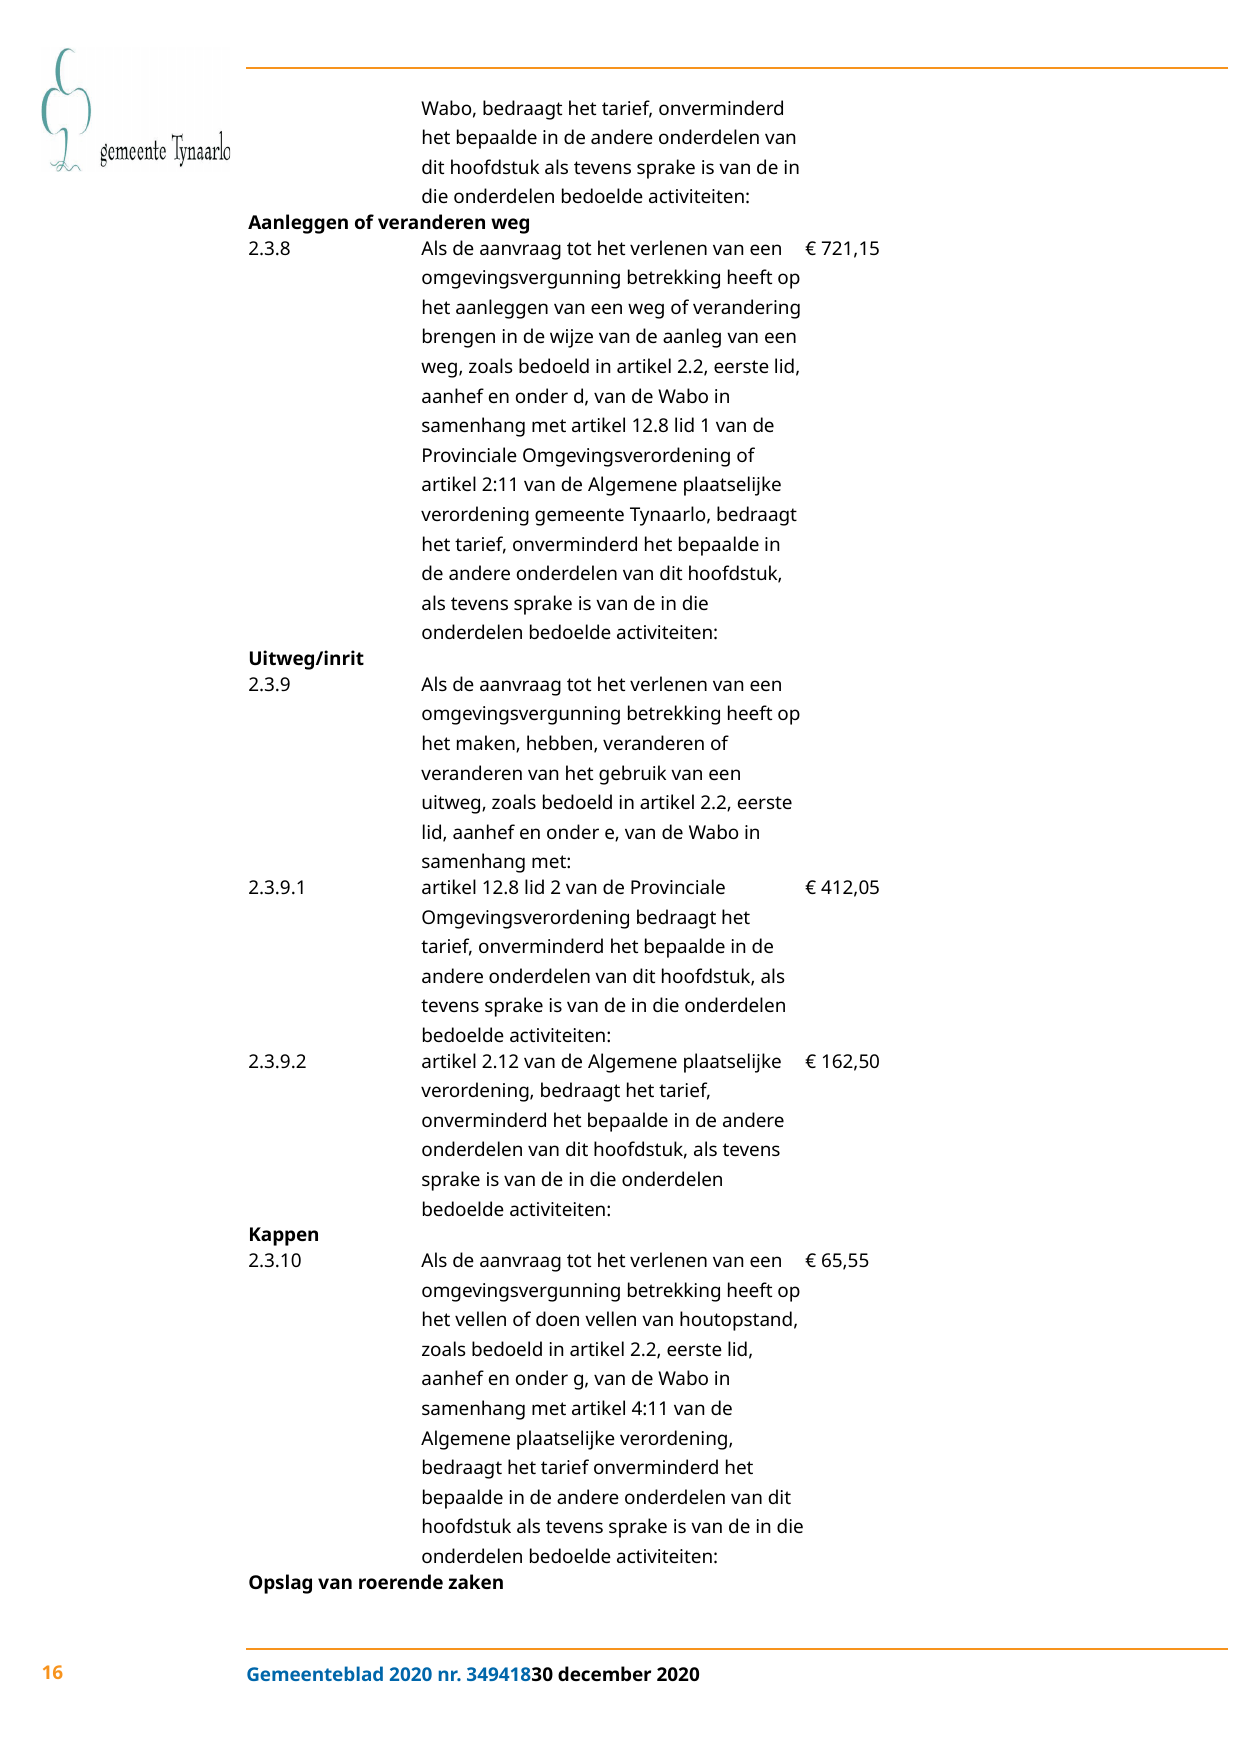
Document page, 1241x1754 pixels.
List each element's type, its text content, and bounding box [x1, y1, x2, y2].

table_cell [979, 1048, 1152, 1222]
table_cell [805, 671, 978, 874]
table_cell Aanleggen of veranderen weg [248, 209, 978, 235]
table_cell [979, 235, 1152, 645]
table_cell € 162,50 [805, 1048, 978, 1222]
table_cell [979, 671, 1152, 874]
table_cell 2.3.9.1 [248, 874, 421, 1048]
table_cell [979, 1247, 1152, 1569]
table_cell Als de aanvraag tot het verlenen van een omgevingsvergunning betrekking heeft op het aanleggen van een weg of verandering brengen in de wijze van de aanleg van een weg, zoals bedoeld in artikel 2.2, eerste lid, aanhef en onder d, van de Wabo in samenhang met artikel 12.8 lid 1 van de Provinciale Omgevingsverordening of artikel 2:11 van de Algemene plaatselijke verordening gemeente Tynaarlo, bedraagt het tarief, onverminderd het bepaalde in de andere onderdelen van dit hoofdstuk, als tevens sprake is van de in die onderdelen bedoelde activiteiten: [421, 235, 805, 645]
table_cell [248, 95, 421, 209]
table_cell 2.3.9.2 [248, 1048, 421, 1222]
table_cell [805, 95, 978, 209]
table_cell [979, 874, 1152, 1048]
table_cell 2.3.10 [248, 1247, 421, 1569]
table_cell 2.3.9 [248, 671, 421, 874]
table_cell Kappen [248, 1222, 978, 1247]
table_cell € 412,05 [805, 874, 978, 1048]
table_cell artikel 2.12 van de Algemene plaatselijke verordening, bedraagt het tarief, onverminderd het bepaalde in de andere onderdelen van dit hoofdstuk, als tevens sprake is van de in die onderdelen bedoelde activiteiten: [421, 1048, 805, 1222]
picture [41, 47, 231, 172]
table_cell Uitweg/inrit [248, 645, 978, 671]
table_cell € 721,15 [805, 235, 978, 645]
table_cell Als de aanvraag tot het verlenen van een omgevingsvergunning betrekking heeft op het vellen of doen vellen van houtopstand, zoals bedoeld in artikel 2.2, eerste lid, aanhef en onder g, van de Wabo in samenhang met artikel 4:11 van de Algemene plaatselijke verordening, bedraagt het tarief onverminderd het bepaalde in de andere onderdelen van dit hoofdstuk als tevens sprake is van de in die onderdelen bedoelde activiteiten: [421, 1247, 805, 1569]
table_cell artikel 12.8 lid 2 van de Provinciale Omgevingsverordening bedraagt het tarief, onverminderd het bepaalde in de andere onderdelen van dit hoofdstuk, als tevens sprake is van de in die onderdelen bedoelde activiteiten: [421, 874, 805, 1048]
table_cell Als de aanvraag tot het verlenen van een omgevingsvergunning betrekking heeft op het maken, hebben, veranderen of veranderen van het gebruik van een uitweg, zoals bedoeld in artikel 2.2, eerste lid, aanhef en onder e, van de Wabo in samenhang met: [421, 671, 805, 874]
table_cell 2.3.8 [248, 235, 421, 645]
table_cell Opslag van roerende zaken [248, 1569, 978, 1594]
table_cell [979, 95, 1152, 209]
table_cell Wabo, bedraagt het tarief, onverminderd het bepaalde in de andere onderdelen van dit hoofdstuk als tevens sprake is van de in die onderdelen bedoelde activiteiten: [421, 95, 805, 209]
table_cell € 65,55 [805, 1247, 978, 1569]
